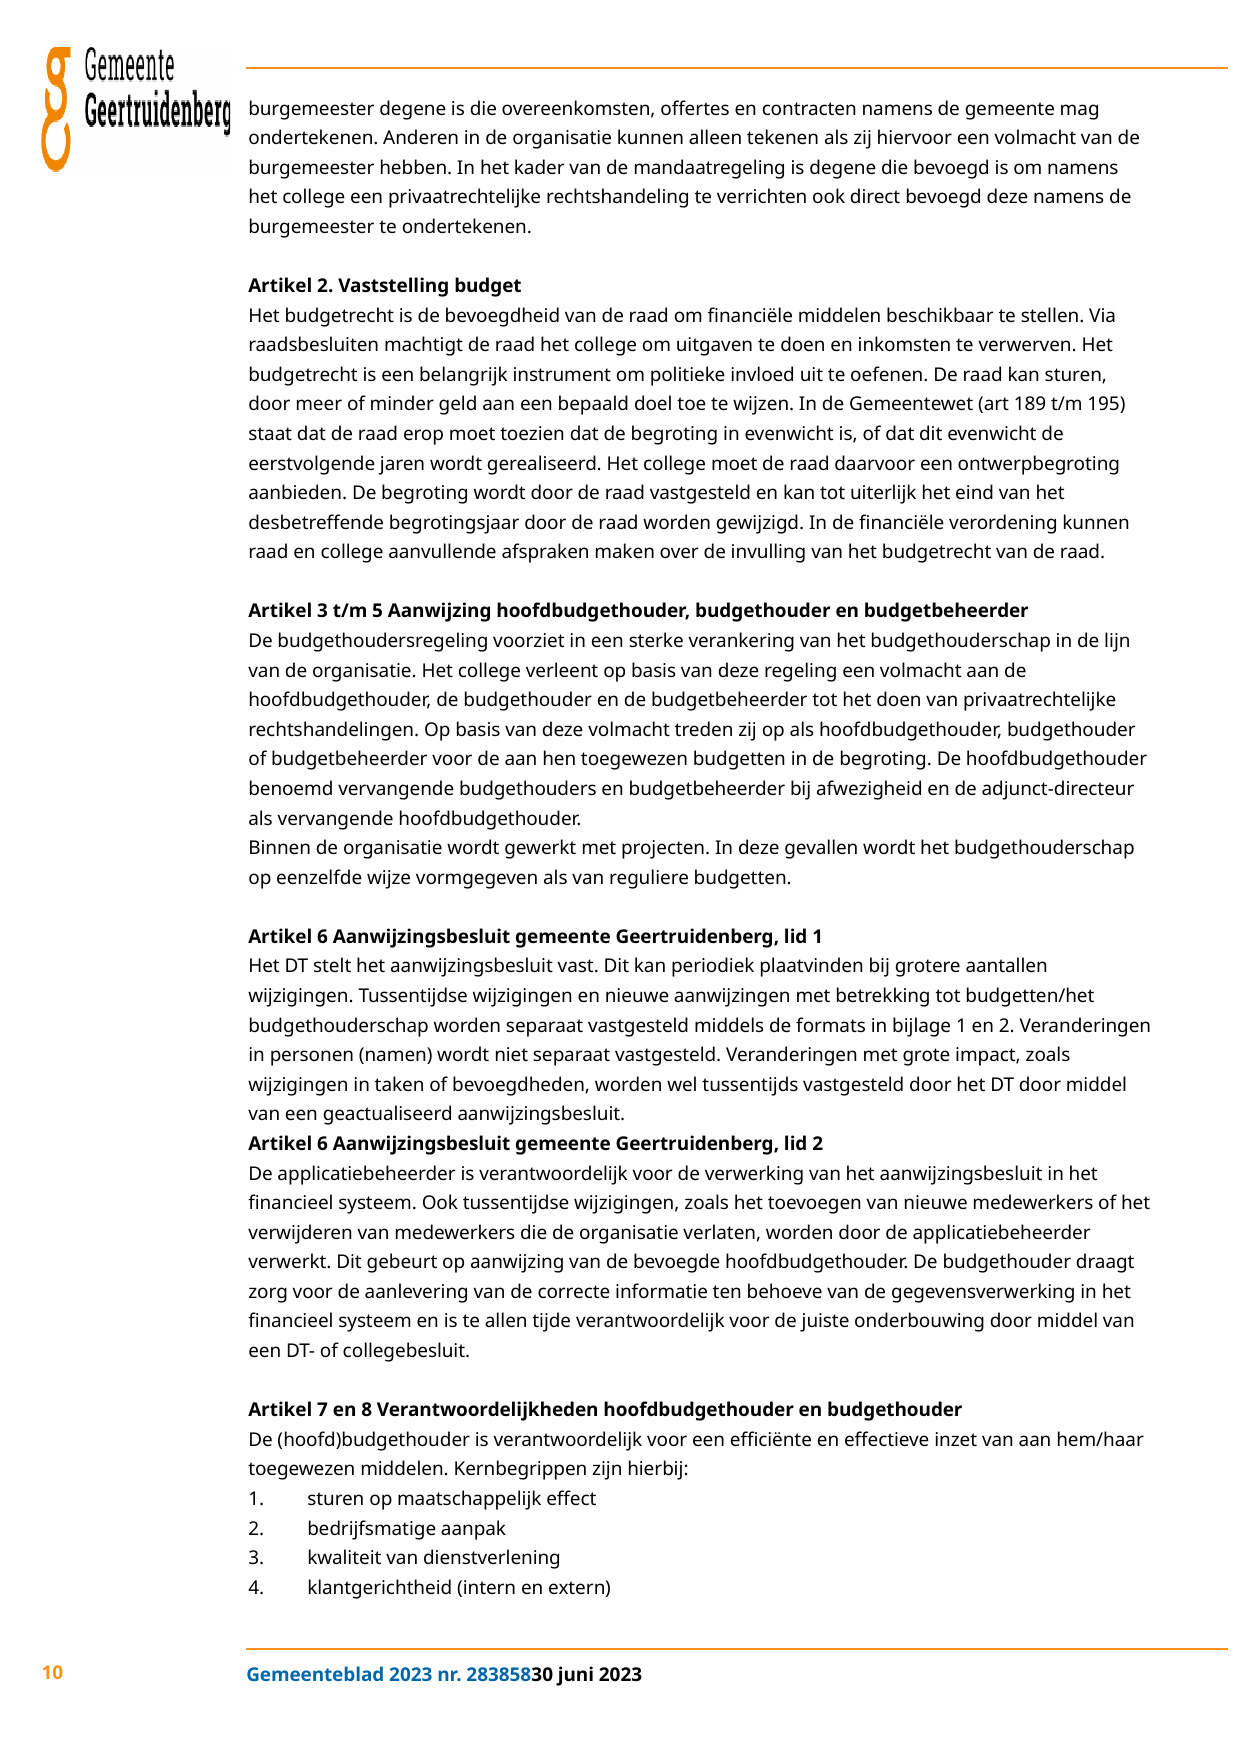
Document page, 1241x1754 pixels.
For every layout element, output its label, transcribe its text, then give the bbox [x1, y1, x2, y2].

text Artikel 2. Vaststelling budget [248, 272, 1152, 298]
text De (hoofd)budgethouder is verantwoordelijk voor een efficiënte en effectieve inzet van aan hem/haar toegewezen middelen. Kernbegrippen zijn hierbij: [248, 1426, 1152, 1481]
list klantgerichtheid (intern en extern) [248, 1574, 1152, 1600]
text Artikel 7 en 8 Verantwoordelijkheden hoofdbudgethouder en budgethouder [248, 1396, 1152, 1422]
text Het budgetrecht is de bevoegdheid van de raad om financiële middelen beschikbaar te stellen. Via raadsbesluiten machtigt de raad het college om uitgaven te doen en inkomsten te verwerven. Het budgetrecht is een belangrijk instrument om politieke invloed uit te oefenen. De raad kan sturen, door meer of minder geld aan een bepaald doel toe te wijzen. In de Gemeentewet (art 189 t/m 195) staat dat de raad erop moet toezien dat de begroting in evenwicht is, of dat dit evenwicht de eerstvolgende jaren wordt gerealiseerd. Het college moet de raad daarvoor een ontwerpbegroting aanbieden. De begroting wordt door de raad vastgesteld en kan tot uiterlijk het eind van het desbetreffende begrotingsjaar door de raad worden gewijzigd. In de financiële verordening kunnen raad en college aanvullende afspraken maken over de invulling van het budgetrecht van de raad. [248, 302, 1152, 564]
list kwaliteit van dienstverlening [248, 1544, 1152, 1570]
list bedrijfsmatige aanpak [248, 1515, 1152, 1541]
text Artikel 6 Aanwijzingsbesluit gemeente Geertruidenberg, lid 1 [248, 923, 1152, 949]
text Artikel 6 Aanwijzingsbesluit gemeente Geertruidenberg, lid 2 [248, 1130, 1152, 1156]
text burgemeester degene is die overeenkomsten, offertes en contracten namens de gemeente mag ondertekenen. Anderen in de organisatie kunnen alleen tekenen als zij hiervoor een volmacht van de burgemeester hebben. In het kader van de mandaatregeling is degene die bevoegd is om namens het college een privaatrechtelijke rechtshandeling te verrichten ook direct bevoegd deze namens de burgemeester te ondertekenen. [248, 95, 1152, 239]
text De applicatiebeheerder is verantwoordelijk voor de verwerking van het aanwijzingsbesluit in het financieel systeem. Ook tussentijdse wijzigingen, zoals het toevoegen van nieuwe medewerkers of het verwijderen van medewerkers die de organisatie verlaten, worden door de applicatiebeheerder verwerkt. Dit gebeurt op aanwijzing van de bevoegde hoofdbudgethouder. De budgethouder draagt zorg voor de aanlevering van de correcte informatie ten behoeve van de gegevensverwerking in het financieel systeem en is te allen tijde verantwoordelijk voor de juiste onderbouwing door middel van een DT- of collegebesluit. [248, 1160, 1152, 1363]
text De budgethoudersregeling voorziet in een sterke verankering van het budgethouderschap in de lijn van de organisatie. Het college verleent op basis van deze regeling een volmacht aan de hoofdbudgethouder, de budgethouder en de budgetbeheerder tot het doen van privaatrechtelijke rechtshandelingen. Op basis van deze volmacht treden zij op als hoofdbudgethouder, budgethouder of budgetbeheerder voor de aan hen toegewezen budgetten in de begroting. De hoofdbudgethouder benoemd vervangende budgethouders en budgetbeheerder bij afwezigheid en de adjunct-directeur als vervangende hoofdbudgethouder. [248, 627, 1152, 831]
list sturen op maatschappelijk effect [248, 1485, 1152, 1511]
text Het DT stelt het aanwijzingsbesluit vast. Dit kan periodiek plaatvinden bij grotere aantallen wijzigingen. Tussentijdse wijzigingen en nieuwe aanwijzingen met betrekking tot budgetten/het budgethouderschap worden separaat vastgesteld middels de formats in bijlage 1 en 2. Veranderingen in personen (namen) wordt niet separaat vastgesteld. Veranderingen met grote impact, zoals wijzigingen in taken of bevoegdheden, worden wel tussentijds vastgesteld door het DT door middel van een geactualiseerd aanwijzingsbesluit. [248, 953, 1152, 1126]
text Artikel 3 t/m 5 Aanwijzing hoofdbudgethouder, budgethouder en budgetbeheerder [248, 598, 1152, 623]
text Binnen de organisatie wordt gewerkt met projecten. In deze gevallen wordt het budgethouderschap op eenzelfde wijze vormgegeven als van reguliere budgetten. [248, 834, 1152, 890]
picture [41, 47, 231, 172]
